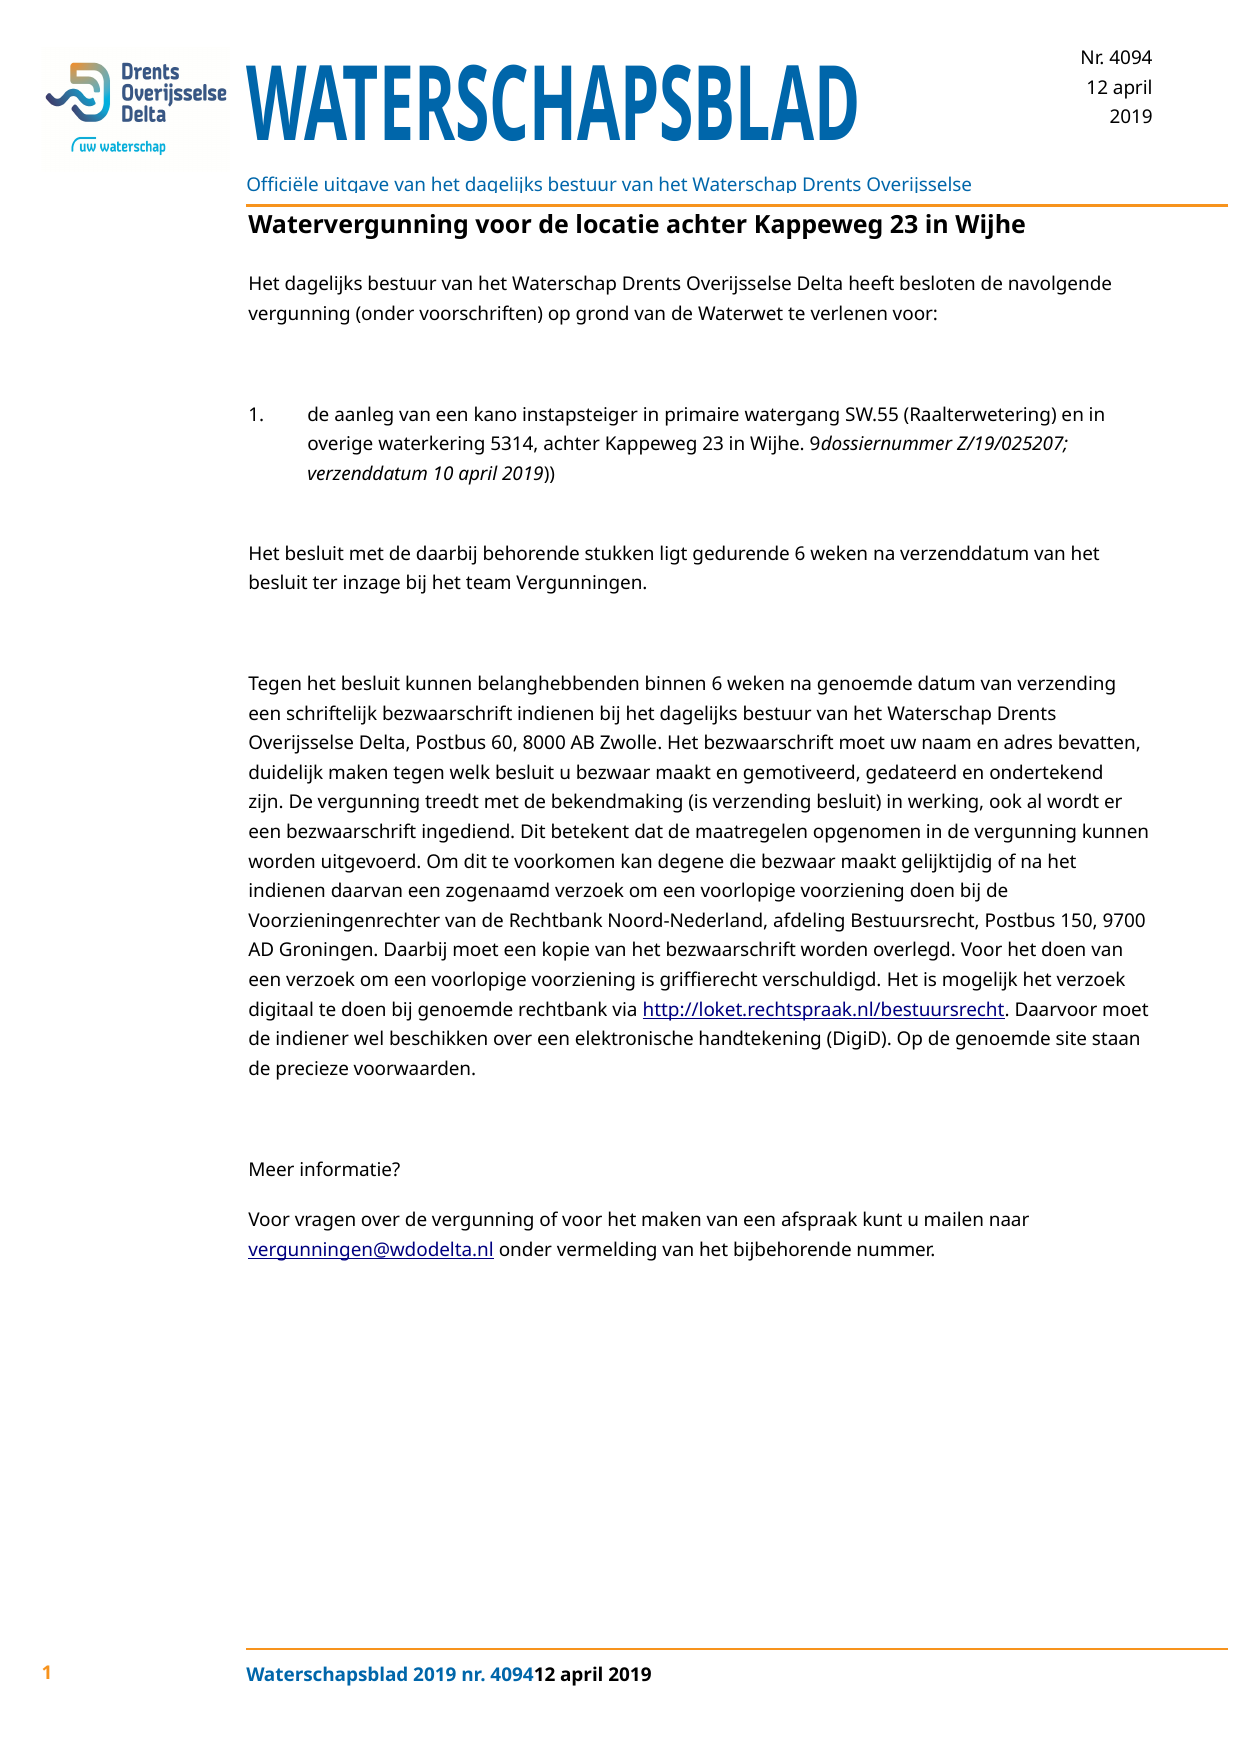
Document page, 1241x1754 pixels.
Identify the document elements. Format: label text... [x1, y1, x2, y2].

text Tegen het besluit kunnen belanghebbenden binnen 6 weken na genoemde datum van verzending een schriftelijk bezwaarschrift indienen bij het dagelijks bestuur van het Waterschap Drents Overijsselse Delta, Postbus 60, 8000 AB Zwolle. Het bezwaarschrift moet uw naam en adres bevatten, duidelijk maken tegen welk besluit u bezwaar maakt en gemotiveerd, gedateerd en ondertekend zijn. De vergunning treedt met de bekendmaking (is verzending besluit) in werking, ook al wordt er een bezwaarschrift ingediend. Dit betekent dat de maatregelen opgenomen in de vergunning kunnen worden uitgevoerd. Om dit te voorkomen kan degene die bezwaar maakt gelijktijdig of na het indienen daarvan een zogenaamd verzoek om een voorlopige voorziening doen bij de Voorzieningenrechter van de Rechtbank Noord-Nederland, afdeling Bestuursrecht, Postbus 150, 9700 AD Groningen. Daarbij moet een kopie van het bezwaarschrift worden overlegd. Voor het doen van een verzoek om een voorlopige voorziening is griffierecht verschuldigd. Het is mogelijk het verzoek digitaal te doen bij genoemde rechtbank via http://loket.rechtspraak.nl/bestuursrecht. Daarvoor moet de indiener wel beschikken over een elektronische handtekening (DigiD). Op de genoemde site staan de precieze voorwaarden. [248, 670, 1152, 1081]
list de aanleg van een kano instapsteiger in primaire watergang SW.55 (Raalterwetering) en in overige waterkering 5314, achter Kappeweg 23 in Wijhe. 9dossiernummer Z/19/025207; verzenddatum 10 april 2019)) [248, 401, 1152, 486]
text Watervergunning voor de locatie achter Kappeweg 23 in Wijhe [248, 207, 1152, 241]
text Het besluit met de daarbij behorende stukken ligt gedurende 6 weken na verzenddatum van het besluit ter inzage bij het team Vergunningen. [248, 540, 1152, 595]
text Voor vragen over de vergunning of voor het maken van een afspraak kunt u mailen naar vergunningen@wdodelta.nl onder vermelding van het bijbehorende nummer. [248, 1206, 1152, 1261]
picture [41, 47, 231, 172]
text Het dagelijks bestuur van het Waterschap Drents Overijsselse Delta heeft besloten de navolgende vergunning (onder voorschriften) op grond van de Waterwet te verlenen voor: [248, 270, 1152, 326]
text Meer informatie? [248, 1156, 1152, 1181]
